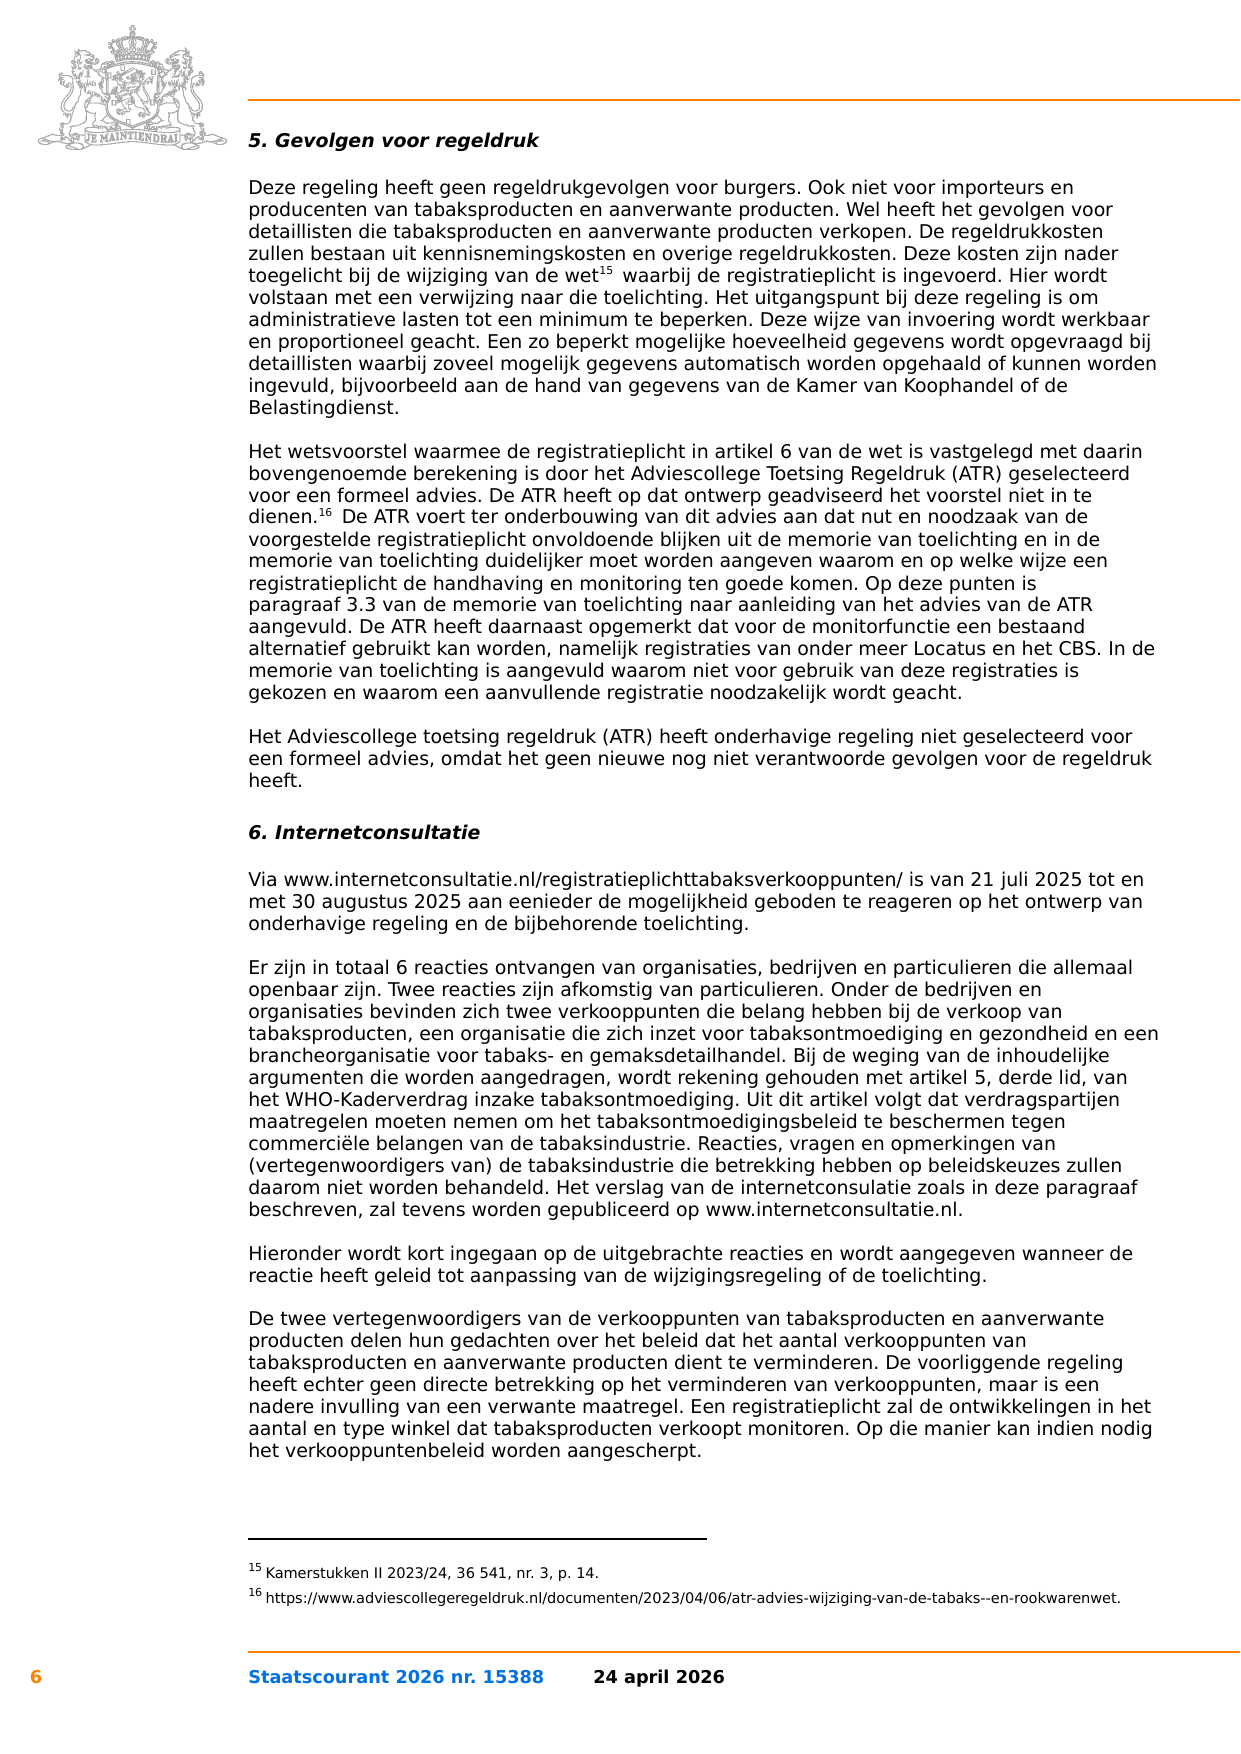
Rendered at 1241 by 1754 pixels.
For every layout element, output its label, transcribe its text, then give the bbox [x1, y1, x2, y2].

text De twee vertegenwoordigers van de verkooppunten van tabaksproducten en aanverwante producten delen hun gedachten over het beleid dat het aantal verkooppunten van tabaksproducten en aanverwante producten dient te verminderen. De voorliggende regeling heeft echter geen directe betrekking op het verminderen van verkooppunten, maar is een nadere invulling van een verwante maatregel. Een registratieplicht zal de ontwikkelingen in het aantal en type winkel dat tabaksproducten verkoopt monitoren. Op die manier kan indien nodig het verkooppuntenbeleid worden aangescherpt. [248, 1308, 1163, 1462]
picture [38, 25, 227, 150]
text Het Adviescollege toetsing regeldruk (ATR) heeft onderhavige regeling niet geselecteerd voor een formeel advies, omdat het geen nieuwe nog niet verantwoorde gevolgen voor de regeldruk heeft. [248, 726, 1163, 792]
text Hieronder wordt kort ingegaan op de uitgebrachte reacties en wordt aangegeven wanneer de reactie heeft geleid tot aanpassing van de wijzigingsregeling of de toelichting. [248, 1242, 1163, 1286]
text Kamerstukken II 2023/24, 36 541, nr. 3, p. 14. [248, 1561, 1163, 1583]
subtitle 5. Gevolgen voor regeldruk [248, 130, 1163, 152]
text Via www.internetconsultatie.nl/registratieplichttabaksverkooppunten/ is van 21 juli 2025 tot en met 30 augustus 2025 aan eenieder de mogelijkheid geboden te reageren op het ontwerp van onderhavige regeling en de bijbehorende toelichting. [248, 869, 1163, 935]
text Het wetsvoorstel waarmee de registratieplicht in artikel 6 van de wet is vastgelegd met daarin bovengenoemde berekening is door het Adviescollege Toetsing Regeldruk (ATR) geselecteerd voor een formeel advies. De ATR heeft op dat ontwerp geadviseerd het voorstel niet in te dienen. De ATR voert ter onderbouwing van dit advies aan dat nut en noodzaak van de voorgestelde registratieplicht onvoldoende blijken uit de memorie van toelichting en in de memorie van toelichting duidelijker moet worden aangeven waarom en op welke wijze een registratieplicht de handhaving en monitoring ten goede komen. Op deze punten is paragraaf 3.3 van de memorie van toelichting naar aanleiding van het advies van de ATR aangevuld. De ATR heeft daarnaast opgemerkt dat voor de monitorfunctie een bestaand alternatief gebruikt kan worden, namelijk registraties van onder meer Locatus en het CBS. In de memorie van toelichting is aangevuld waarom niet voor gebruik van deze registraties is gekozen en waarom een aanvullende registratie noodzakelijk wordt geacht. [248, 441, 1163, 704]
subtitle 6. Internetconsultatie [248, 822, 1163, 844]
text Er zijn in totaal 6 reacties ontvangen van organisaties, bedrijven en particulieren die allemaal openbaar zijn. Twee reacties zijn afkomstig van particulieren. Onder de bedrijven en organisaties bevinden zich twee verkooppunten die belang hebben bij de verkoop van tabaksproducten, een organisatie die zich inzet voor tabaksontmoediging en gezondheid en een brancheorganisatie voor tabaks- en gemaksdetailhandel. Bij de weging van de inhoudelijke argumenten die worden aangedragen, wordt rekening gehouden met artikel 5, derde lid, van het WHO-Kaderverdrag inzake tabaksontmoediging. Uit dit artikel volgt dat verdragspartijen maatregelen moeten nemen om het tabaksontmoedigingsbeleid te beschermen tegen commerciële belangen van de tabaksindustrie. Reacties, vragen en opmerkingen van (vertegenwoordigers van) de tabaksindustrie die betrekking hebben op beleidskeuzes zullen daarom niet worden behandeld. Het verslag van de internetconsulatie zoals in deze paragraaf beschreven, zal tevens worden gepubliceerd op www.internetconsultatie.nl. [248, 957, 1163, 1221]
text https://www.adviescollegeregeldruk.nl/documenten/2023/04/06/atr-advies-wijziging-van-de-tabaks--en-rookwarenwet. [248, 1586, 1163, 1608]
text Deze regeling heeft geen regeldrukgevolgen voor burgers. Ook niet voor importeurs en producenten van tabaksproducten en aanverwante producten. Wel heeft het gevolgen voor detaillisten die tabaksproducten en aanverwante producten verkopen. De regeldrukkosten zullen bestaan uit kennisnemingskosten en overige regeldrukkosten. Deze kosten zijn nader toegelicht bij de wijziging van de wet waarbij de registratieplicht is ingevoerd. Hier wordt volstaan met een verwijzing naar die toelichting. Het uitgangspunt bij deze regeling is om administratieve lasten tot een minimum te beperken. Deze wijze van invoering wordt werkbaar en proportioneel geacht. Een zo beperkt mogelijke hoeveelheid gegevens wordt opgevraagd bij detaillisten waarbij zoveel mogelijk gegevens automatisch worden opgehaald of kunnen worden ingevuld, bijvoorbeeld aan de hand van gegevens van de Kamer van Koophandel of de Belastingdienst. [248, 177, 1163, 419]
